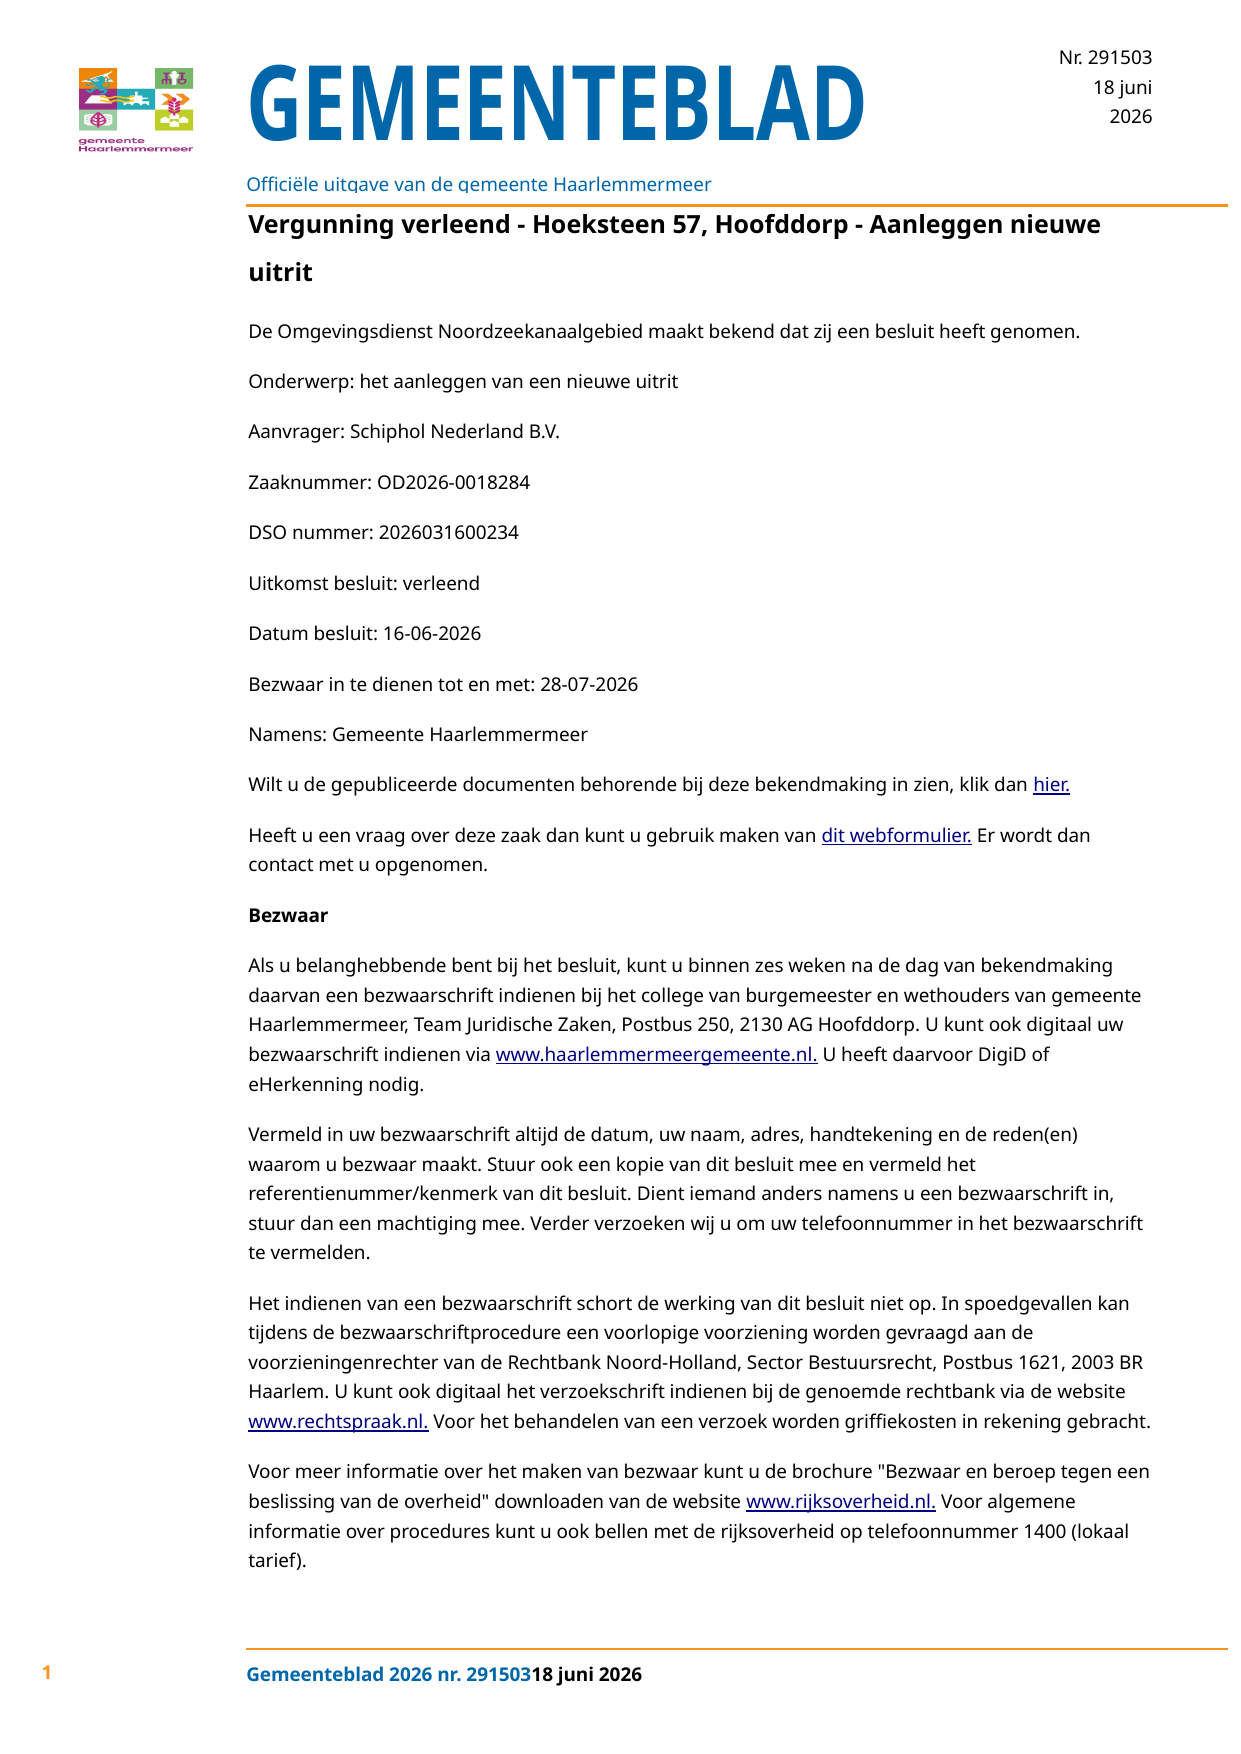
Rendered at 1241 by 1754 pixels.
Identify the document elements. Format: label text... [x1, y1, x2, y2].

text Heeft u een vraag over deze zaak dan kunt u gebruik maken van dit webformulier. Er wordt dan contact met u opgenomen. [248, 822, 1152, 877]
text Uitkomst besluit: verleend [248, 570, 1152, 596]
picture [41, 47, 231, 172]
text Aanvrager: Schiphol Nederland B.V. [248, 419, 1152, 444]
text De Omgevingsdienst Noordzeekanaalgebied maakt bekend dat zij een besluit heeft genomen. [248, 318, 1152, 344]
text Datum besluit: 16-06-2026 [248, 620, 1152, 646]
text Vergunning verleend - Hoeksteen 57, Hoofddorp - Aanleggen nieuwe uitrit [248, 207, 1152, 288]
text Namens: Gemeente Haarlemmermeer [248, 721, 1152, 747]
text Wilt u de gepubliceerde documenten behorende bij deze bekendmaking in zien, klik dan hier. [248, 772, 1152, 797]
text Als u belanghebbende bent bij het besluit, kunt u binnen zes weken na de dag van bekendmaking daarvan een bezwaarschrift indienen bij het college van burgemeester en wethouders van gemeente Haarlemmermeer, Team Juridische Zaken, Postbus 250, 2130 AG Hoofddorp. U kunt ook digitaal uw bezwaarschrift indienen via www.haarlemmermeergemeente.nl. U heeft daarvoor DigiD of eHerkenning nodig. [248, 952, 1152, 1097]
text Voor meer informatie over het maken van bezwaar kunt u de brochure "Bezwaar en beroep tegen een beslissing van de overheid" downloaden van de website www.rijksoverheid.nl. Voor algemene informatie over procedures kunt u ook bellen met de rijksoverheid op telefoonnummer 1400 (lokaal tarief). [248, 1459, 1152, 1573]
text Vermeld in uw bezwaarschrift altijd de datum, uw naam, adres, handtekening en de reden(en) waarom u bezwaar maakt. Stuur ook een kopie van dit besluit mee en vermeld het referentienummer/kenmerk van dit besluit. Dient iemand anders namens u een bezwaarschrift in, stuur dan een machtiging mee. Verder verzoeken wij u om uw telefoonnummer in het bezwaarschrift te vermelden. [248, 1121, 1152, 1265]
text Zaaknummer: OD2026-0018284 [248, 469, 1152, 495]
text Bezwaar in te dienen tot en met: 28-07-2026 [248, 671, 1152, 697]
text DSO nummer: 2026031600234 [248, 519, 1152, 545]
text Onderwerp: het aanleggen van een nieuwe uitrit [248, 368, 1152, 394]
text Bezwaar [248, 902, 1152, 928]
text Het indienen van een bezwaarschrift schort de werking van dit besluit niet op. In spoedgevallen kan tijdens de bezwaarschriftprocedure een voorlopige voorziening worden gevraagd aan de voorzieningenrechter van de Rechtbank Noord-Holland, Sector Bestuursrecht, Postbus 1621, 2003 BR Haarlem. U kunt ook digitaal het verzoekschrift indienen bij de genoemde rechtbank via de website www.rechtspraak.nl. Voor het behandelen van een verzoek worden griffiekosten in rekening gebracht. [248, 1290, 1152, 1434]
